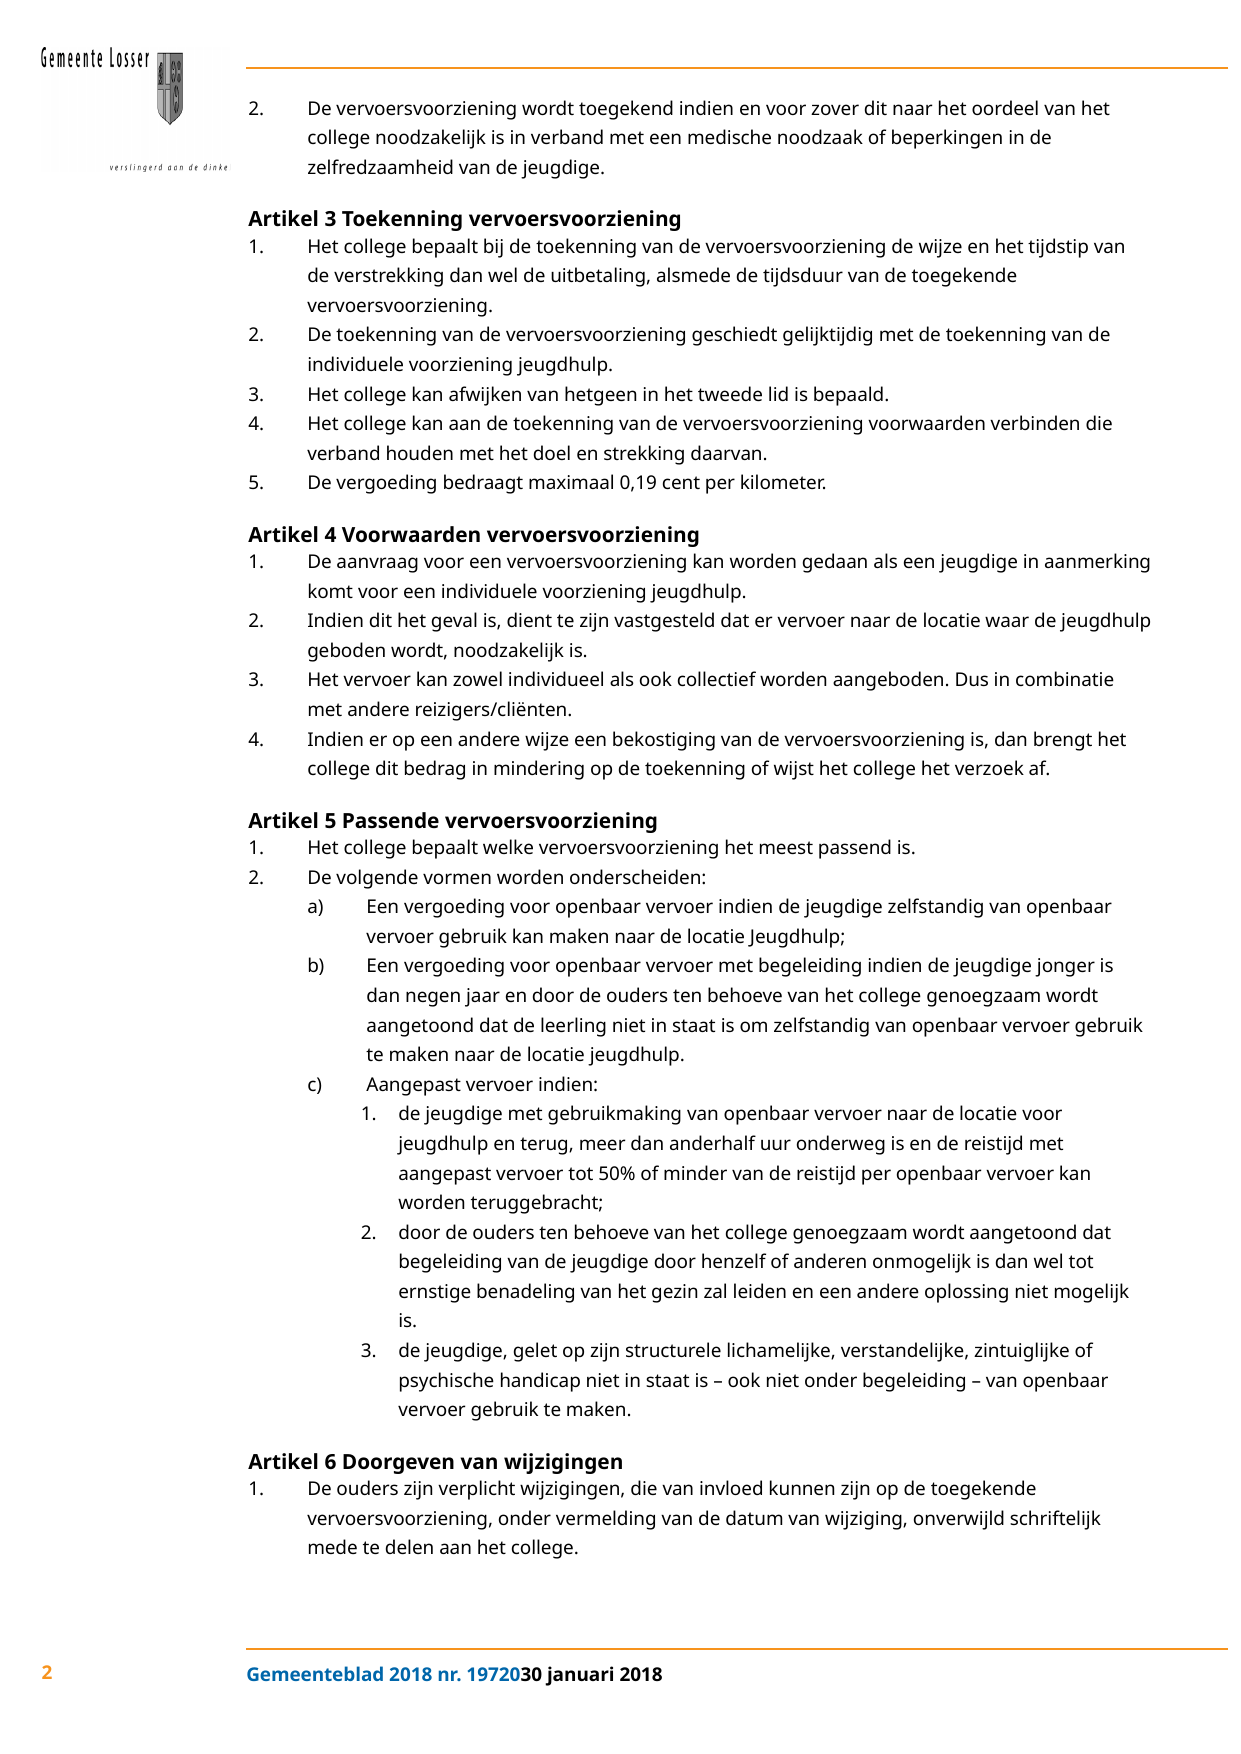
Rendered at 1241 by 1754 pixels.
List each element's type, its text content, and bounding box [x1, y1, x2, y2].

text Artikel 6 Doorgeven van wijzigingen [248, 1447, 1152, 1475]
list Het college bepaalt welke vervoersvoorziening het meest passend is. [248, 834, 1152, 860]
list de jeugdige met gebruikmaking van openbaar vervoer naar de locatie voor jeugdhulp en terug, meer dan anderhalf uur onderweg is en de reistijd met aangepast vervoer tot 50% of minder van de reistijd per openbaar vervoer kan worden teruggebracht; [361, 1101, 1152, 1215]
list Het college bepaalt bij de toekenning van de vervoersvoorziening de wijze en het tijdstip van de verstrekking dan wel de uitbetaling, alsmede de tijdsduur van de toegekende vervoersvoorziening. [248, 233, 1152, 318]
list De toekenning van de vervoersvoorziening geschiedt gelijktijdig met de toekenning van de individuele voorziening jeugdhulp. [248, 322, 1152, 377]
picture [41, 47, 231, 172]
list Aangepast vervoer indien: [307, 1071, 1152, 1097]
list De ouders zijn verplicht wijzigingen, die van invloed kunnen zijn op de toegekende vervoersvoorziening, onder vermelding van de datum van wijziging, onverwijld schriftelijk mede te delen aan het college. [248, 1475, 1152, 1560]
list door de ouders ten behoeve van het college genoegzaam wordt aangetoond dat begeleiding van de jeugdige door henzelf of anderen onmogelijk is dan wel tot ernstige benadeling van het gezin zal leiden en een andere oplossing niet mogelijk is. [361, 1219, 1152, 1333]
text Artikel 4 Voorwaarden vervoersvoorziening [248, 520, 1152, 548]
list De aanvraag voor een vervoersvoorziening kan worden gedaan als een jeugdige in aanmerking komt voor een individuele voorziening jeugdhulp. [248, 548, 1152, 604]
list Het college kan afwijken van hetgeen in het tweede lid is bepaald. [248, 381, 1152, 406]
list Een vergoeding voor openbaar vervoer indien de jeugdige zelfstandig van openbaar vervoer gebruik kan maken naar de locatie Jeugdhulp; [307, 893, 1152, 949]
list Indien er op een andere wijze een bekostiging van de vervoersvoorziening is, dan brengt het college dit bedrag in mindering op de toekenning of wijst het college het verzoek af. [248, 726, 1152, 781]
text Artikel 5 Passende vervoersvoorziening [248, 806, 1152, 834]
list de jeugdige, gelet op zijn structurele lichamelijke, verstandelijke, zintuiglijke of psychische handicap niet in staat is – ook niet onder begeleiding – van openbaar vervoer gebruik te maken. [361, 1337, 1152, 1422]
list De vergoeding bedraagt maximaal 0,19 cent per kilometer. [248, 469, 1152, 495]
text Artikel 3 Toekenning vervoersvoorziening [248, 204, 1152, 233]
list Het vervoer kan zowel individueel als ook collectief worden aangeboden. Dus in combinatie met andere reizigers/cliënten. [248, 667, 1152, 722]
list Het college kan aan de toekenning van de vervoersvoorziening voorwaarden verbinden die verband houden met het doel en strekking daarvan. [248, 410, 1152, 466]
list De vervoersvoorziening wordt toegekend indien en voor zover dit naar het oordeel van het college noodzakelijk is in verband met een medische noodzaak of beperkingen in de zelfredzaamheid van de jeugdige. [248, 95, 1152, 180]
list De volgende vormen worden onderscheiden: [248, 864, 1152, 889]
list Een vergoeding voor openbaar vervoer met begeleiding indien de jeugdige jonger is dan negen jaar en door de ouders ten behoeve van het college genoegzaam wordt aangetoond dat de leerling niet in staat is om zelfstandig van openbaar vervoer gebruik te maken naar de locatie jeugdhulp. [307, 953, 1152, 1067]
list Indien dit het geval is, dient te zijn vastgesteld dat er vervoer naar de locatie waar de jeugdhulp geboden wordt, noodzakelijk is. [248, 607, 1152, 663]
